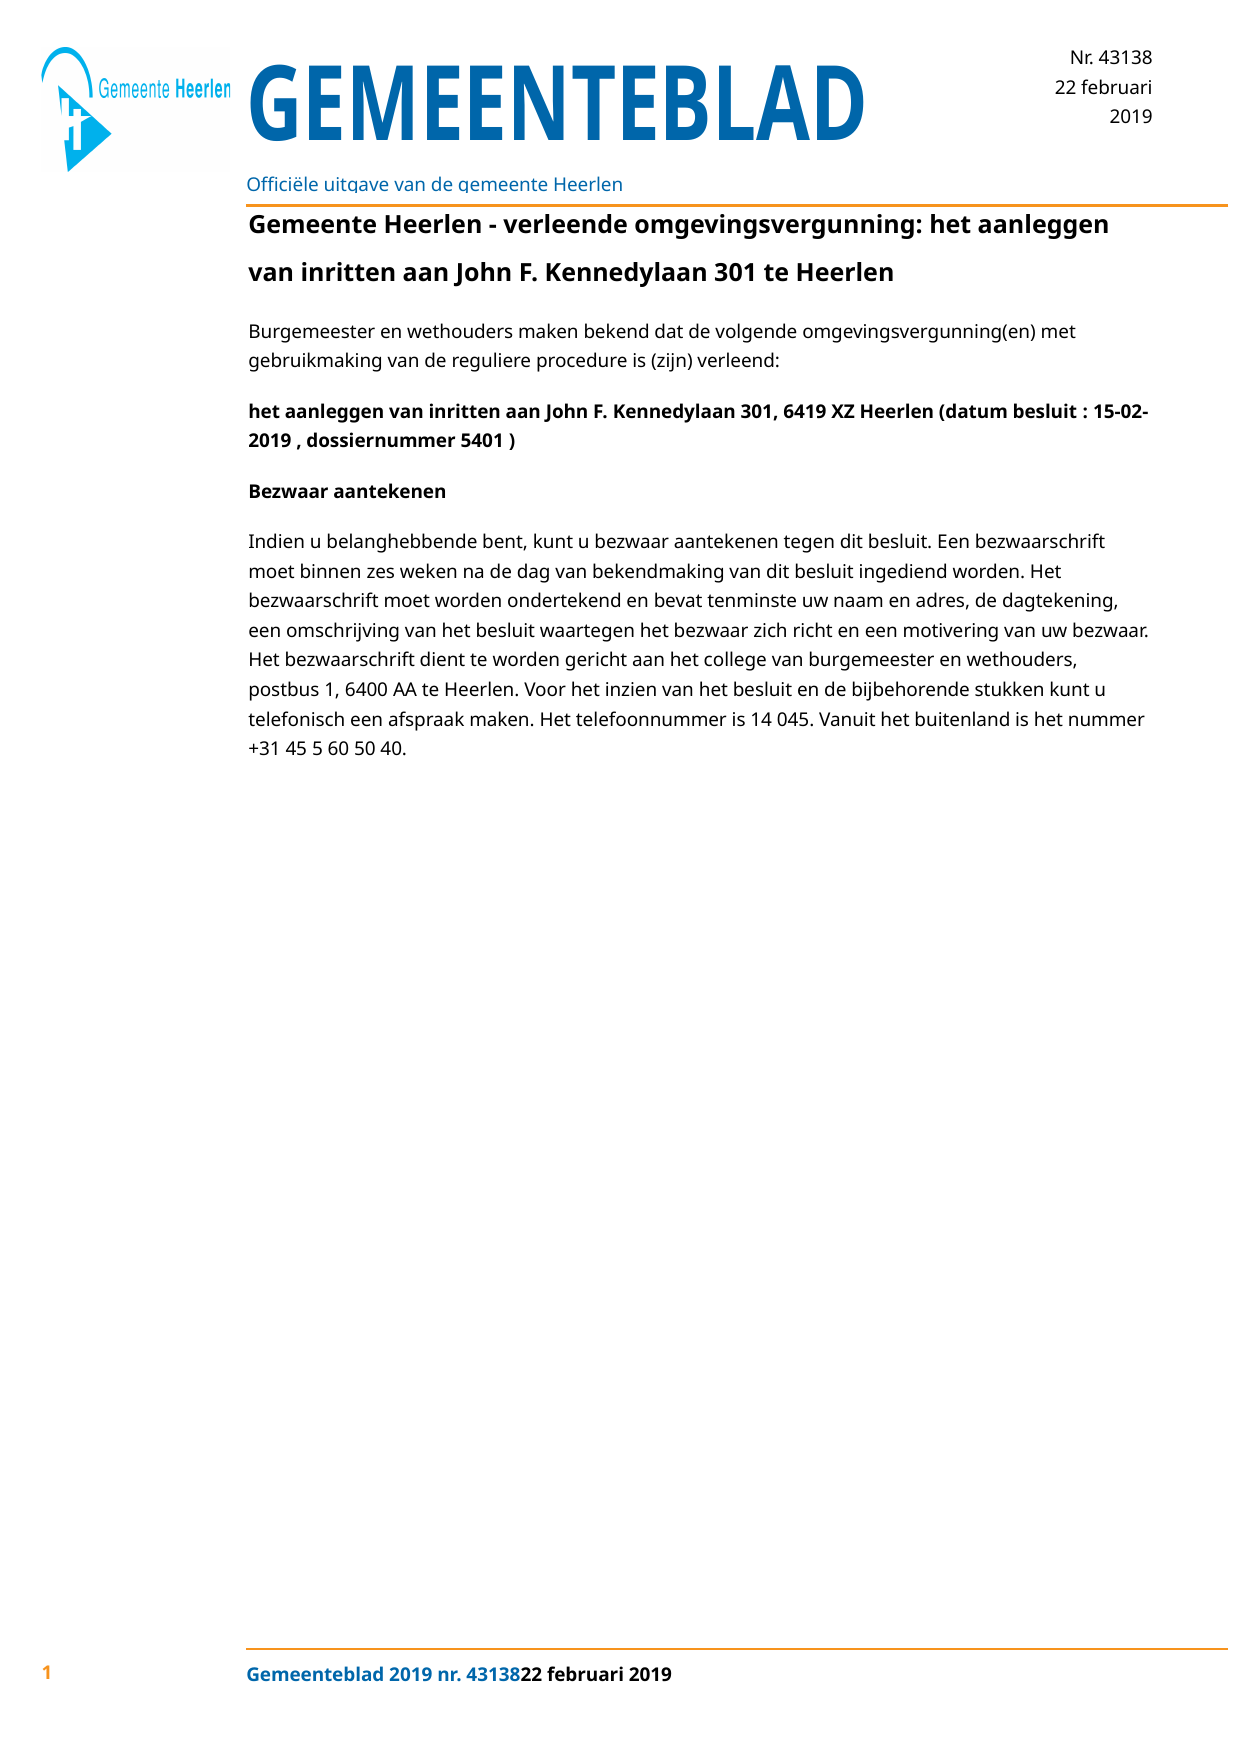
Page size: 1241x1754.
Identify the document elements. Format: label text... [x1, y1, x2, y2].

text Burgemeester en wethouders maken bekend dat de volgende omgevingsvergunning(en) met gebruikmaking van de reguliere procedure is (zijn) verleend: [248, 318, 1152, 373]
text Gemeente Heerlen - verleende omgevingsvergunning: het aanleggen van inritten aan John F. Kennedylaan 301 te Heerlen [248, 207, 1152, 288]
text het aanleggen van inritten aan John F. Kennedylaan 301, 6419 XZ Heerlen (datum besluit : 15-02-2019 , dossiernummer 5401 ) [248, 398, 1152, 453]
text Indien u belanghebbende bent, kunt u bezwaar aantekenen tegen dit besluit. Een bezwaarschrift moet binnen zes weken na de dag van bekendmaking van dit besluit ingediend worden. Het bezwaarschrift moet worden ondertekend en bevat tenminste uw naam en adres, de dagtekening, een omschrijving van het besluit waartegen het bezwaar zich richt en een motivering van uw bezwaar. Het bezwaarschrift dient te worden gericht aan het college van burgemeester en wethouders, postbus 1, 6400 AA te Heerlen. Voor het inzien van het besluit en de bijbehorende stukken kunt u telefonisch een afspraak maken. Het telefoonnummer is 14 045. Vanuit het buitenland is het nummer +31 45 5 60 50 40. [248, 528, 1152, 761]
text Bezwaar aantekenen [248, 478, 1152, 504]
picture [41, 47, 231, 172]
picture [41, 47, 58, 70]
